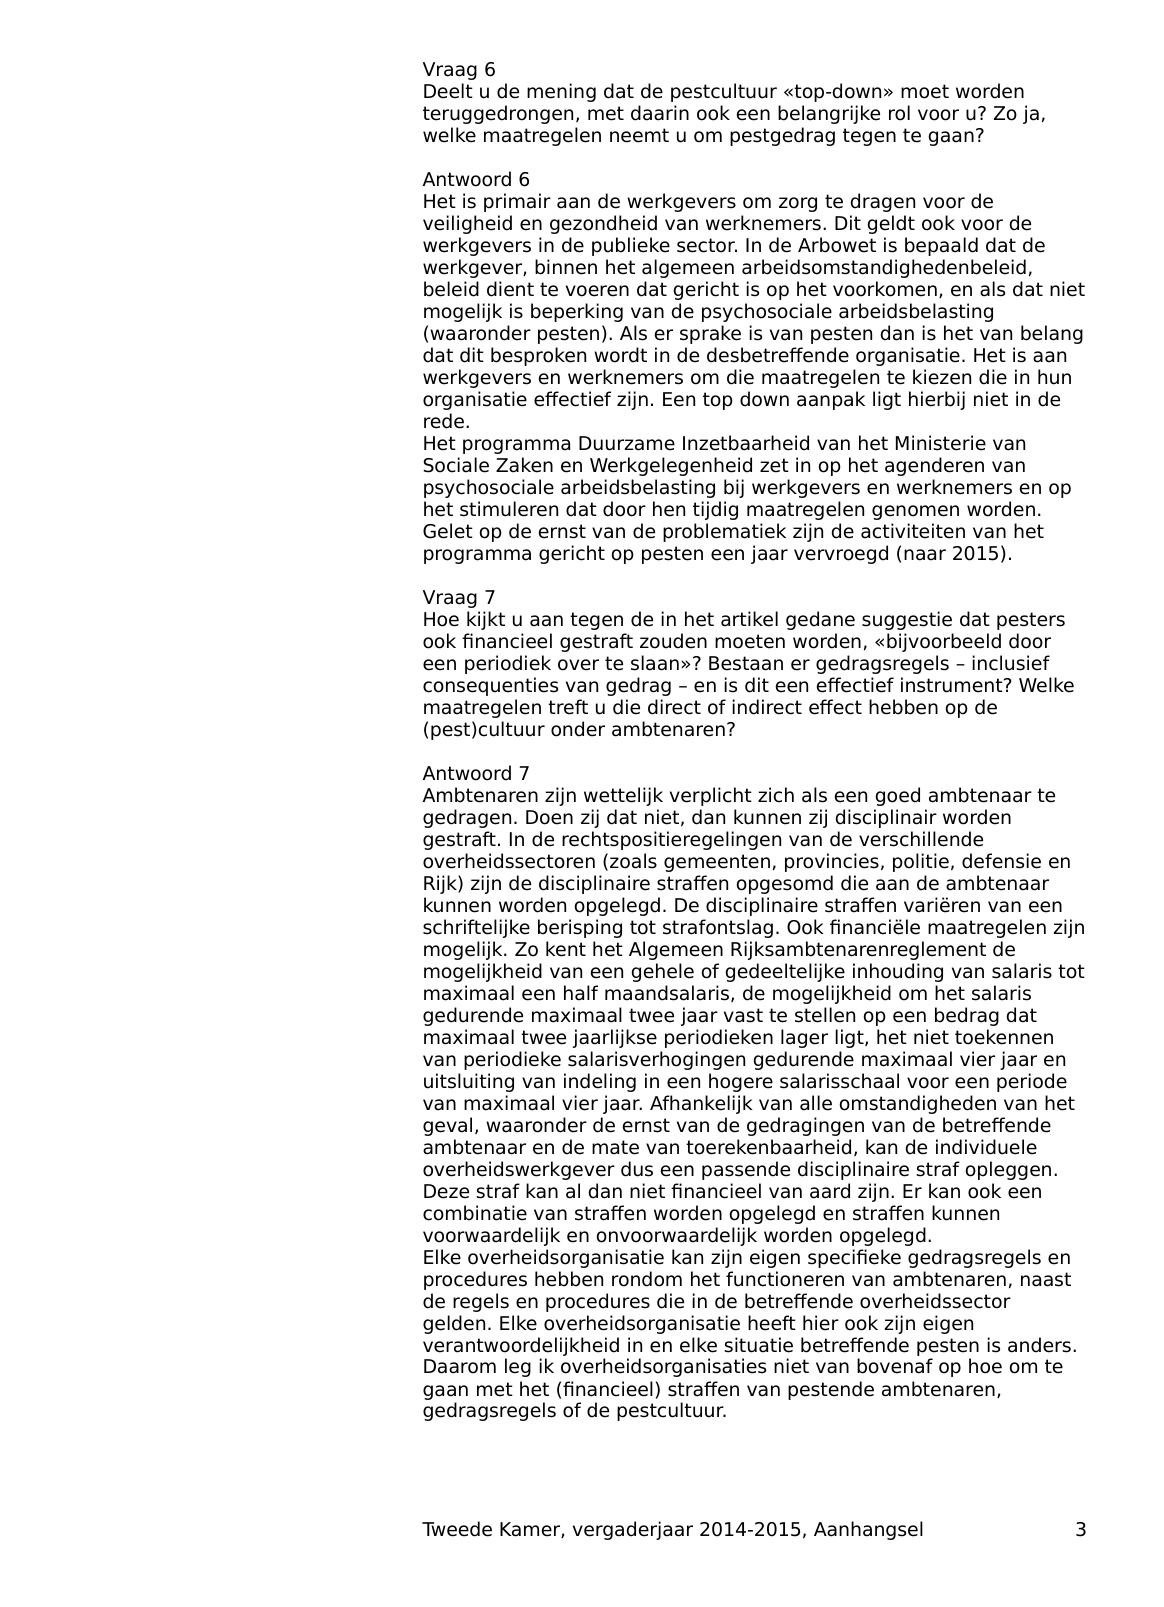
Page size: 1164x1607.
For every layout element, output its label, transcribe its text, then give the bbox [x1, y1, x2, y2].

text Hoe kijkt u aan tegen de in het artikel gedane suggestie dat pesters ook financieel gestraft zouden moeten worden, «bijvoorbeeld door een periodiek over te slaan»? Bestaan er gedragsregels – inclusief consequenties van gedrag – en is dit een effectief instrument? Welke maatregelen treft u die direct of indirect effect hebben op de (pest)cultuur onder ambtenaren? [422, 609, 1087, 741]
text Deelt u de mening dat de pestcultuur «top-down» moet worden teruggedrongen, met daarin ook een belangrijke rol voor u? Zo ja, welke maatregelen neemt u om pestgedrag tegen te gaan? [422, 81, 1087, 147]
text Het programma Duurzame Inzetbaarheid van het Ministerie van Sociale Zaken en Werkgelegenheid zet in op het agenderen van psychosociale arbeidsbelasting bij werkgevers en werknemers en op het stimuleren dat door hen tijdig maatregelen genomen worden. Gelet op de ernst van de problematiek zijn de activiteiten van het programma gericht op pesten een jaar vervroegd (naar 2015). [422, 433, 1087, 565]
text Ambtenaren zijn wettelijk verplicht zich als een goed ambtenaar te gedragen. Doen zij dat niet, dan kunnen zij disciplinair worden gestraft. In de rechtspositieregelingen van de verschillende overheidssectoren (zoals gemeenten, provincies, politie, defensie en Rijk) zijn de disciplinaire straffen opgesomd die aan de ambtenaar kunnen worden opgelegd. De disciplinaire straffen variëren van een schriftelijke berisping tot strafontslag. Ook financiële maatregelen zijn mogelijk. Zo kent het Algemeen Rijksambtenarenreglement de mogelijkheid van een gehele of gedeeltelijke inhouding van salaris tot maximaal een half maandsalaris, de mogelijkheid om het salaris gedurende maximaal twee jaar vast te stellen op een bedrag dat maximaal twee jaarlijkse periodieken lager ligt, het niet toekennen van periodieke salarisverhogingen gedurende maximaal vier jaar en uitsluiting van indeling in een hogere salarisschaal voor een periode van maximaal vier jaar. Afhankelijk van alle omstandigheden van het geval, waaronder de ernst van de gedragingen van de betreffende ambtenaar en de mate van toerekenbaarheid, kan de individuele overheidswerkgever dus een passende disciplinaire straf opleggen. Deze straf kan al dan niet financieel van aard zijn. Er kan ook een combinatie van straffen worden opgelegd en straffen kunnen voorwaardelijk en onvoorwaardelijk worden opgelegd. [422, 785, 1087, 1247]
text Antwoord 6 [422, 169, 1087, 191]
text Vraag 6 [422, 59, 1087, 81]
text Het is primair aan de werkgevers om zorg te dragen voor de veiligheid en gezondheid van werknemers. Dit geldt ook voor de werkgevers in de publieke sector. In de Arbowet is bepaald dat de werkgever, binnen het algemeen arbeidsomstandighedenbeleid, beleid dient te voeren dat gericht is op het voorkomen, en als dat niet mogelijk is beperking van de psychosociale arbeidsbelasting (waaronder pesten). Als er sprake is van pesten dan is het van belang dat dit besproken wordt in de desbetreffende organisatie. Het is aan werkgevers en werknemers om die maatregelen te kiezen die in hun organisatie effectief zijn. Een top down aanpak ligt hierbij niet in de rede. [422, 191, 1087, 433]
text Antwoord 7 [422, 763, 1087, 785]
text Vraag 7 [422, 587, 1087, 609]
text Elke overheidsorganisatie kan zijn eigen specifieke gedragsregels en procedures hebben rondom het functioneren van ambtenaren, naast de regels en procedures die in de betreffende overheidssector gelden. Elke overheidsorganisatie heeft hier ook zijn eigen verantwoordelijkheid in en elke situatie betreffende pesten is anders. Daarom leg ik overheidsorganisaties niet van bovenaf op hoe om te gaan met het (financieel) straffen van pestende ambtenaren, gedragsregels of de pestcultuur. [422, 1247, 1087, 1422]
